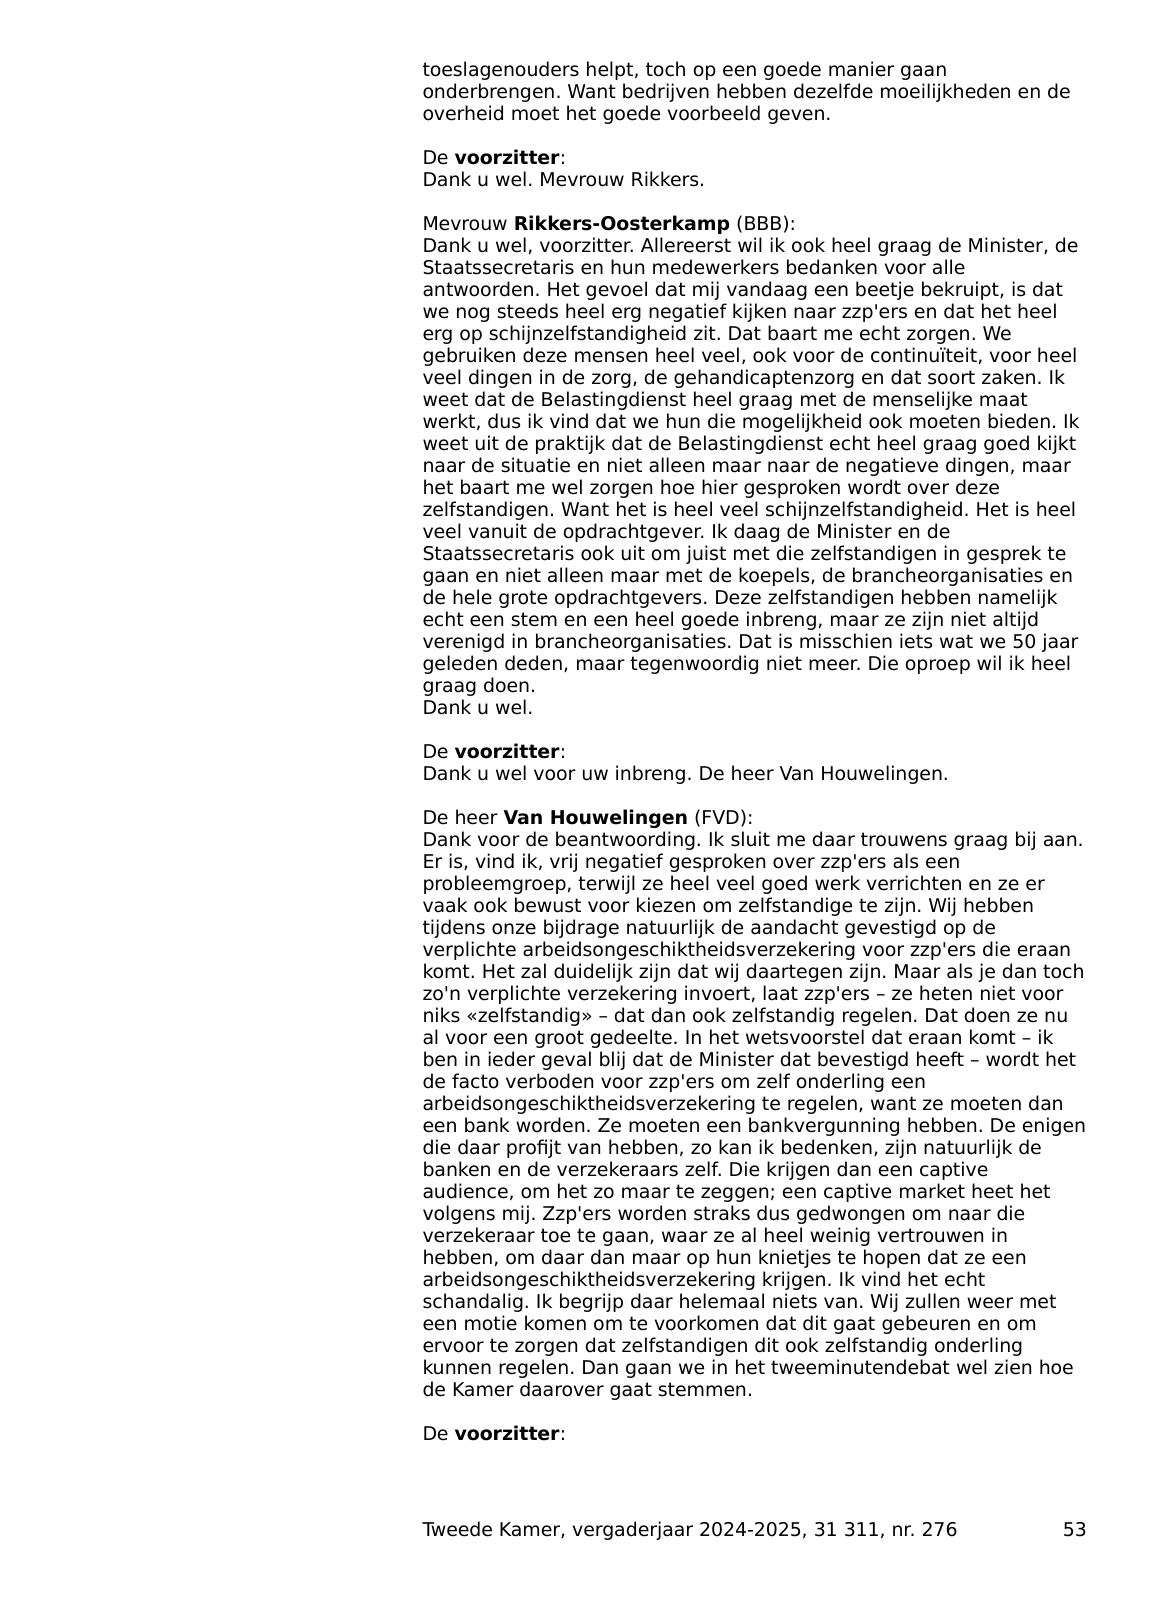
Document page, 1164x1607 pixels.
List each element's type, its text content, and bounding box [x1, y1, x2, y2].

text Dank u wel. Mevrouw Rikkers. [422, 169, 1087, 191]
text Dank u wel. [422, 697, 1087, 719]
text Mevrouw Rikkers-Oosterkamp (BBB): [422, 213, 1087, 235]
text Dank voor de beantwoording. Ik sluit me daar trouwens graag bij aan. Er is, vind ik, vrij negatief gesproken over zzp'ers als een probleemgroep, terwijl ze heel veel goed werk verrichten en ze er vaak ook bewust voor kiezen om zelfstandige te zijn. Wij hebben tijdens onze bijdrage natuurlijk de aandacht gevestigd op de verplichte arbeidsongeschiktheidsverzekering voor zzp'ers die eraan komt. Het zal duidelijk zijn dat wij daartegen zijn. Maar als je dan toch zo'n verplichte verzekering invoert, laat zzp'ers – ze heten niet voor niks «zelfstandig» – dat dan ook zelfstandig regelen. Dat doen ze nu al voor een groot gedeelte. In het wetsvoorstel dat eraan komt – ik ben in ieder geval blij dat de Minister dat bevestigd heeft – wordt het de facto verboden voor zzp'ers om zelf onderling een arbeidsongeschiktheidsverzekering te regelen, want ze moeten dan een bank worden. Ze moeten een bankvergunning hebben. De enigen die daar profijt van hebben, zo kan ik bedenken, zijn natuurlijk de banken en de verzekeraars zelf. Die krijgen dan een captive audience, om het zo maar te zeggen; een captive market heet het volgens mij. Zzp'ers worden straks dus gedwongen om naar die verzekeraar toe te gaan, waar ze al heel weinig vertrouwen in hebben, om daar dan maar op hun knietjes te hopen dat ze een arbeidsongeschiktheidsverzekering krijgen. Ik vind het echt schandalig. Ik begrijp daar helemaal niets van. Wij zullen weer met een motie komen om te voorkomen dat dit gaat gebeuren en om ervoor te zorgen dat zelfstandigen dit ook zelfstandig onderling kunnen regelen. Dan gaan we in het tweeminutendebat wel zien hoe de Kamer daarover gaat stemmen. [422, 829, 1087, 1401]
text Dank u wel, voorzitter. Allereerst wil ik ook heel graag de Minister, de Staatssecretaris en hun medewerkers bedanken voor alle antwoorden. Het gevoel dat mij vandaag een beetje bekruipt, is dat we nog steeds heel erg negatief kijken naar zzp'ers en dat het heel erg op schijnzelfstandigheid zit. Dat baart me echt zorgen. We gebruiken deze mensen heel veel, ook voor de continuïteit, voor heel veel dingen in de zorg, de gehandicaptenzorg en dat soort zaken. Ik weet dat de Belastingdienst heel graag met de menselijke maat werkt, dus ik vind dat we hun die mogelijkheid ook moeten bieden. Ik weet uit de praktijk dat de Belastingdienst echt heel graag goed kijkt naar de situatie en niet alleen maar naar de negatieve dingen, maar het baart me wel zorgen hoe hier gesproken wordt over deze zelfstandigen. Want het is heel veel schijnzelfstandigheid. Het is heel veel vanuit de opdrachtgever. Ik daag de Minister en de Staatssecretaris ook uit om juist met die zelfstandigen in gesprek te gaan en niet alleen maar met de koepels, de brancheorganisaties en de hele grote opdrachtgevers. Deze zelfstandigen hebben namelijk echt een stem en een heel goede inbreng, maar ze zijn niet altijd verenigd in brancheorganisaties. Dat is misschien iets wat we 50 jaar geleden deden, maar tegenwoordig niet meer. Die oproep wil ik heel graag doen. [422, 235, 1087, 697]
text De heer Van Houwelingen (FVD): [422, 807, 1087, 829]
text De voorzitter: [422, 1423, 1087, 1445]
text Dank u wel voor uw inbreng. De heer Van Houwelingen. [422, 763, 1087, 785]
text De voorzitter: [422, 147, 1087, 169]
text De voorzitter: [422, 741, 1087, 763]
text toeslagenouders helpt, toch op een goede manier gaan onderbrengen. Want bedrijven hebben dezelfde moeilijkheden en de overheid moet het goede voorbeeld geven. [422, 59, 1087, 125]
